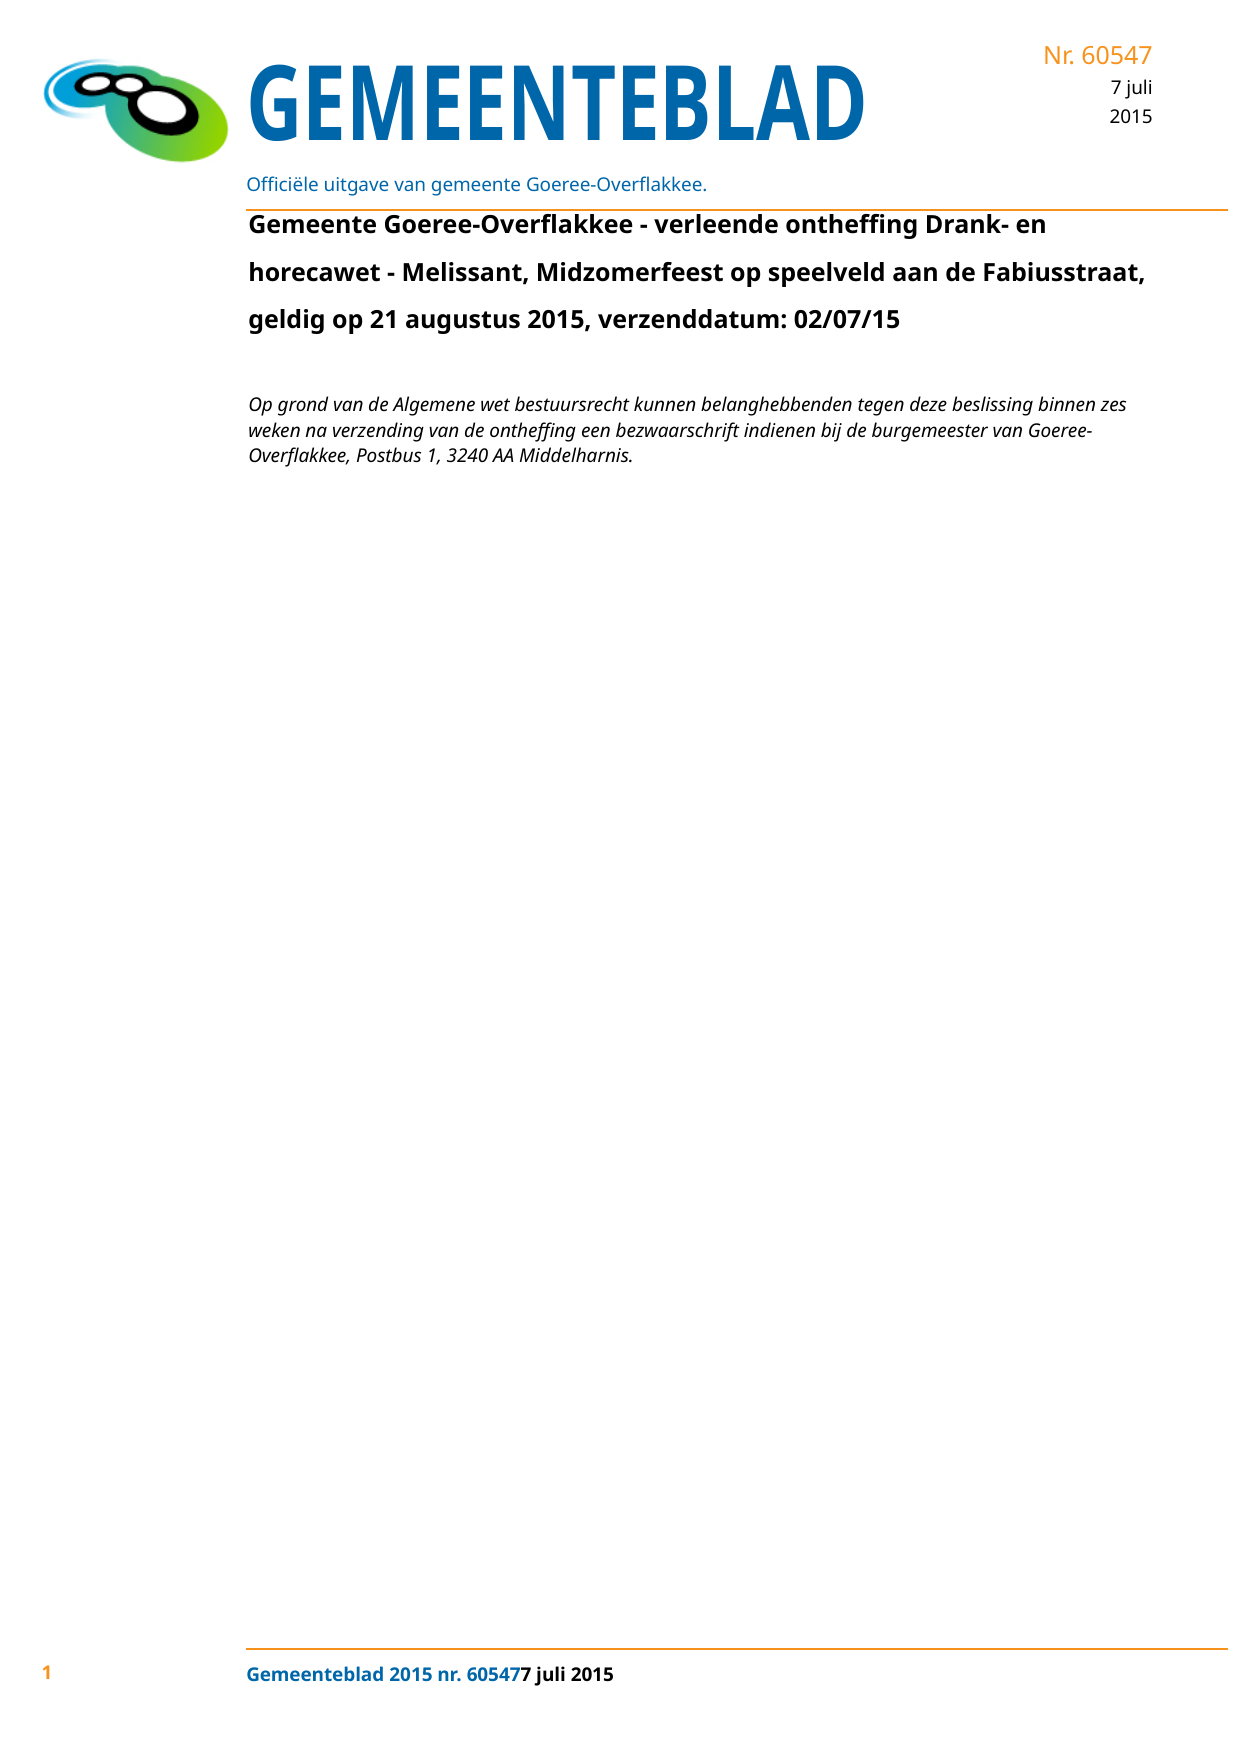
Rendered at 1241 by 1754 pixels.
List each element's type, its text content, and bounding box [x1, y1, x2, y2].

picture [41, 47, 231, 172]
text Op grond van de Algemene wet bestuursrecht kunnen belanghebbenden tegen deze beslissing binnen zes weken na verzending van de ontheffing een bezwaarschrift indienen bij de burgemeester van Goeree-Overflakkee, Postbus 1, 3240 AA Middelharnis. [248, 391, 1152, 468]
text Gemeente Goeree-Overflakkee - verleende ontheffing Drank- en horecawet - Melissant, Midzomerfeest op speelveld aan de Fabiusstraat, geldig op 21 augustus 2015, verzenddatum: 02/07/15 [248, 211, 1152, 336]
